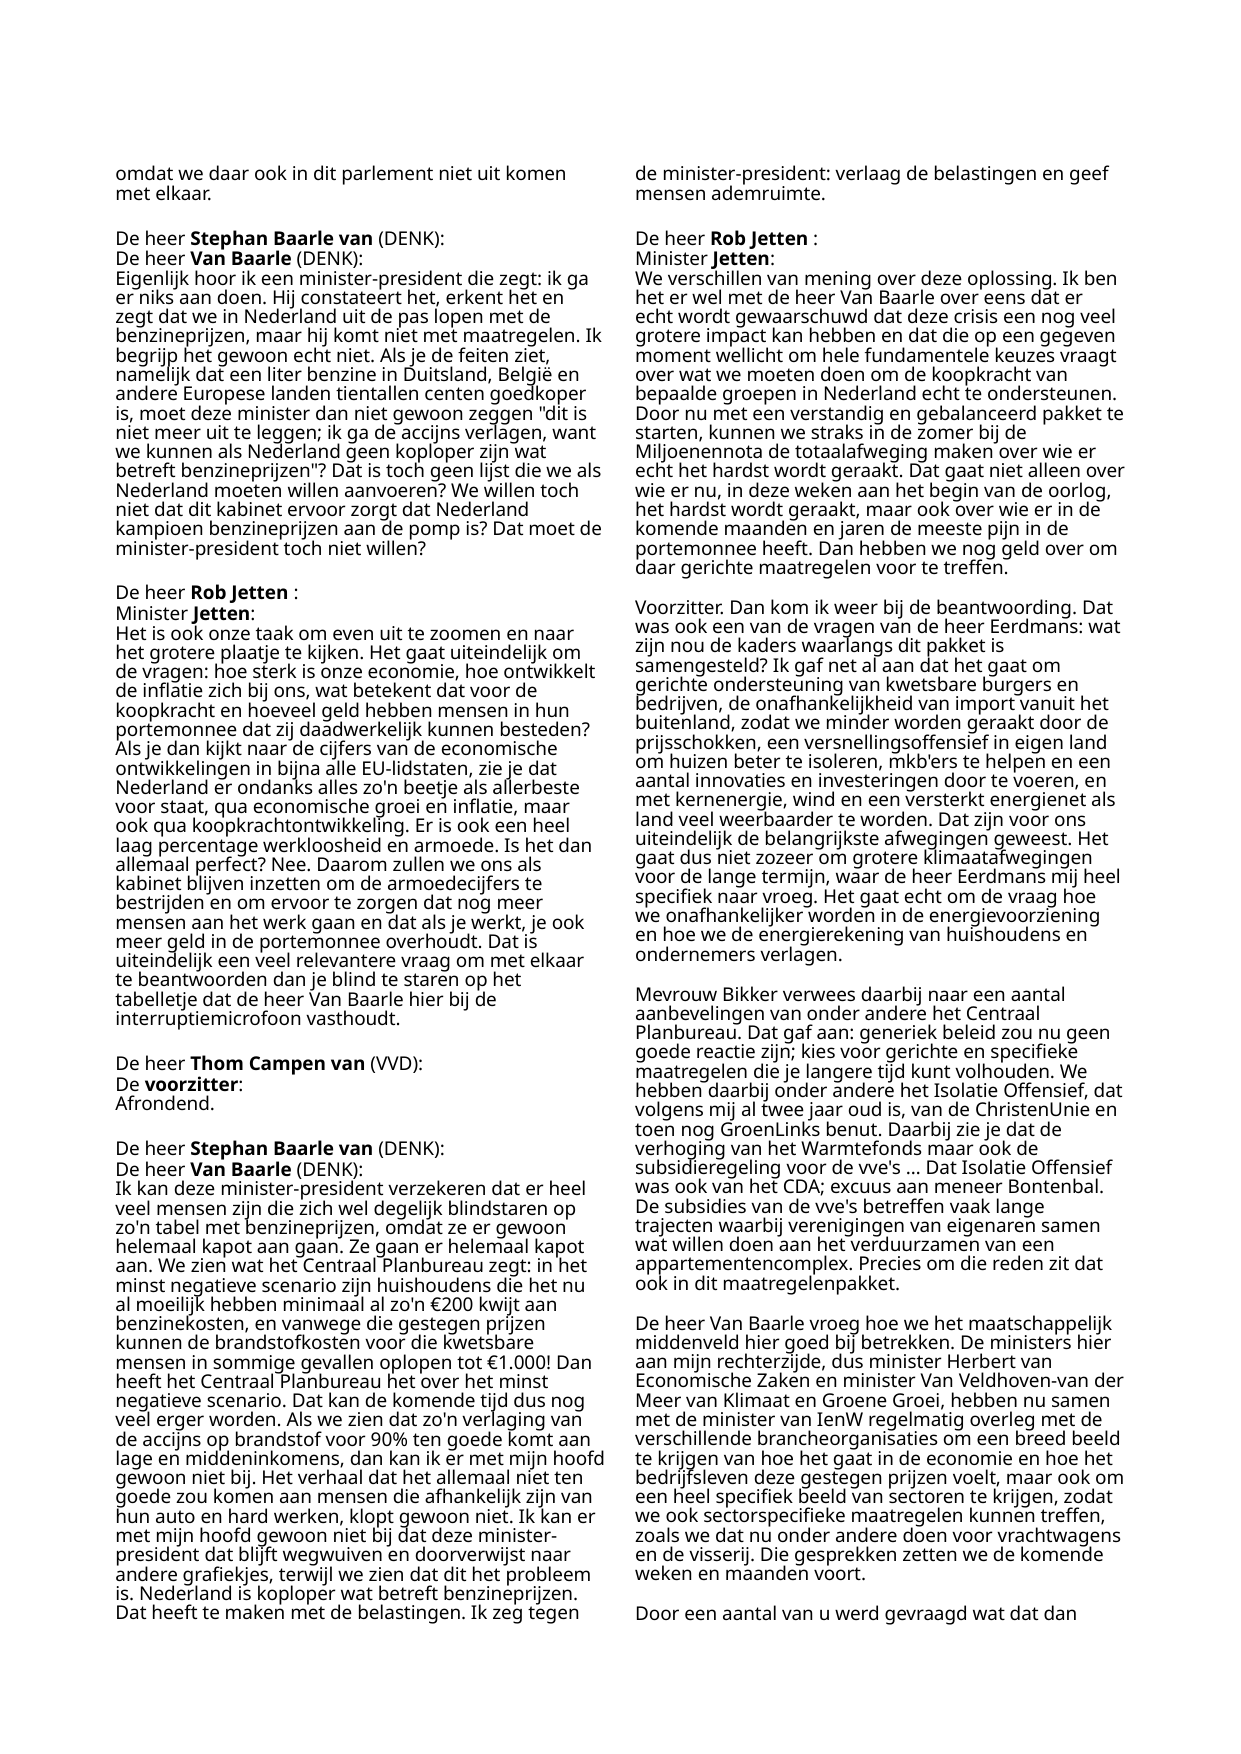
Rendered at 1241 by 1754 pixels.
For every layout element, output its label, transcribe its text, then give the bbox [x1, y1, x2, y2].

text omdat we daar ook in dit parlement niet uit komen met elkaar. [115, 165, 605, 204]
text De heer Rob Jetten : [115, 579, 605, 605]
text Door een aantal van u werd gevraagd wat dat dan [635, 1605, 1125, 1624]
text De heer Van Baarle (DENK): [115, 1161, 605, 1180]
text Minister Jetten: [635, 250, 1125, 270]
text Voorzitter. Dan kom ik weer bij de beantwoording. Dat was ook een van de vragen van de heer Eerdmans: wat zijn nou de kaders waarlangs dit pakket is samengesteld? Ik gaf net al aan dat het gaat om gerichte ondersteuning van kwetsbare burgers en bedrijven, de onafhankelijkheid van import vanuit het buitenland, zodat we minder worden geraakt door de prijsschokken, een versnellingsoffensief in eigen land om huizen beter te isoleren, mkb'ers te helpen en een aantal innovaties en investeringen door te voeren, en met kernenergie, wind en een versterkt energienet als land veel weerbaarder te worden. Dat zijn voor ons uiteindelijk de belangrijkste afwegingen geweest. Het gaat dus niet zozeer om grotere klimaatafwegingen voor de lange termijn, waar de heer Eerdmans mij heel specifiek naar vroeg. Het gaat echt om de vraag hoe we onafhankelijker worden in de energievoorziening en hoe we de energierekening van huishoudens en ondernemers verlagen. [635, 599, 1125, 965]
text Mevrouw Bikker verwees daarbij naar een aantal aanbevelingen van onder andere het Centraal Planbureau. Dat gaf aan: generiek beleid zou nu geen goede reactie zijn; kies voor gerichte en specifieke maatregelen die je langere tijd kunt volhouden. We hebben daarbij onder andere het Isolatie Offensief, dat volgens mij al twee jaar oud is, van de ChristenUnie en toen nog GroenLinks benut. Daarbij zie je dat de verhoging van het Warmtefonds maar ook de subsidieregeling voor de vve's … Dat Isolatie Offensief was ook van het CDA; excuus aan meneer Bontenbal. De subsidies van de vve's betreffen vaak lange trajecten waarbij verenigingen van eigenaren samen wat willen doen aan het verduurzamen van een appartementencomplex. Precies om die reden zit dat ook in dit maatregelenpakket. [635, 986, 1125, 1294]
text Het is ook onze taak om even uit te zoomen en naar het grotere plaatje te kijken. Het gaat uiteindelijk om de vragen: hoe sterk is onze economie, hoe ontwikkelt de inflatie zich bij ons, wat betekent dat voor de koopkracht en hoeveel geld hebben mensen in hun portemonnee dat zij daadwerkelijk kunnen besteden? Als je dan kijkt naar de cijfers van de economische ontwikkelingen in bijna alle EU-lidstaten, zie je dat Nederland er ondanks alles zo'n beetje als allerbeste voor staat, qua economische groei en inflatie, maar ook qua koopkrachtontwikkeling. Er is ook een heel laag percentage werkloosheid en armoede. Is het dan allemaal perfect? Nee. Daarom zullen we ons als kabinet blijven inzetten om de armoedecijfers te bestrijden en om ervoor te zorgen dat nog meer mensen aan het werk gaan en dat als je werkt, je ook meer geld in de portemonnee overhoudt. Dat is uiteindelijk een veel relevantere vraag om met elkaar te beantwoorden dan je blind te staren op het tabelletje dat de heer Van Baarle hier bij de interruptiemicrofoon vasthoudt. [115, 624, 605, 1029]
text De heer Stephan Baarle van (DENK): [115, 225, 605, 250]
text De heer Stephan Baarle van (DENK): [115, 1135, 605, 1161]
text Afrondend. [115, 1095, 605, 1114]
text de minister-president: verlaag de belastingen en geef mensen ademruimte. [635, 165, 1125, 204]
text Ik kan deze minister-president verzekeren dat er heel veel mensen zijn die zich wel degelijk blindstaren op zo'n tabel met benzineprijzen, omdat ze er gewoon helemaal kapot aan gaan. Ze gaan er helemaal kapot aan. We zien wat het Centraal Planbureau zegt: in het minst negatieve scenario zijn huishoudens die het nu al moeilijk hebben minimaal al zo'n €200 kwijt aan benzinekosten, en vanwege die gestegen prijzen kunnen de brandstofkosten voor die kwetsbare mensen in sommige gevallen oplopen tot €1.000! Dan heeft het Centraal Planbureau het over het minst negatieve scenario. Dat kan de komende tijd dus nog veel erger worden. Als we zien dat zo'n verlaging van de accijns op brandstof voor 90% ten goede komt aan lage en middeninkomens, dan kan ik er met mijn hoofd gewoon niet bij. Het verhaal dat het allemaal niet ten goede zou komen aan mensen die afhankelijk zijn van hun auto en hard werken, klopt gewoon niet. Ik kan er met mijn hoofd gewoon niet bij dat deze minister-president dat blijft wegwuiven en doorverwijst naar andere grafiekjes, terwijl we zien dat dit het probleem is. Nederland is koploper wat betreft benzineprijzen. Dat heeft te maken met de belastingen. Ik zeg tegen [115, 1180, 605, 1623]
text Minister Jetten: [115, 605, 605, 624]
text Eigenlijk hoor ik een minister-president die zegt: ik ga er niks aan doen. Hij constateert het, erkent het en zegt dat we in Nederland uit de pas lopen met de benzineprijzen, maar hij komt niet met maatregelen. Ik begrijp het gewoon echt niet. Als je de feiten ziet, namelijk dat een liter benzine in Duitsland, België en andere Europese landen tientallen centen goedkoper is, moet deze minister dan niet gewoon zeggen "dit is niet meer uit te leggen; ik ga de accijns verlagen, want we kunnen als Nederland geen koploper zijn wat betreft benzineprijzen"? Dat is toch geen lijst die we als Nederland moeten willen aanvoeren? We willen toch niet dat dit kabinet ervoor zorgt dat Nederland kampioen benzineprijzen aan de pomp is? Dat moet de minister-president toch niet willen? [115, 270, 605, 559]
text De heer Van Baarle (DENK): [115, 250, 605, 270]
text De voorzitter: [115, 1076, 605, 1095]
text De heer Rob Jetten : [635, 225, 1125, 250]
text We verschillen van mening over deze oplossing. Ik ben het er wel met de heer Van Baarle over eens dat er echt wordt gewaarschuwd dat deze crisis een nog veel grotere impact kan hebben en dat die op een gegeven moment wellicht om hele fundamentele keuzes vraagt over wat we moeten doen om de koopkracht van bepaalde groepen in Nederland echt te ondersteunen. Door nu met een verstandig en gebalanceerd pakket te starten, kunnen we straks in de zomer bij de Miljoenennota de totaalafweging maken over wie er echt het hardst wordt geraakt. Dat gaat niet alleen over wie er nu, in deze weken aan het begin van de oorlog, het hardst wordt geraakt, maar ook over wie er in de komende maanden en jaren de meeste pijn in de portemonnee heeft. Dan hebben we nog geld over om daar gerichte maatregelen voor te treffen. [635, 270, 1125, 578]
text De heer Van Baarle vroeg hoe we het maatschappelijk middenveld hier goed bij betrekken. De ministers hier aan mijn rechterzijde, dus minister Herbert van Economische Zaken en minister Van Veldhoven-van der Meer van Klimaat en Groene Groei, hebben nu samen met de minister van IenW regelmatig overleg met de verschillende brancheorganisaties om een breed beeld te krijgen van hoe het gaat in de economie en hoe het bedrijfsleven deze gestegen prijzen voelt, maar ook om een heel specifiek beeld van sectoren te krijgen, zodat we ook sectorspecifieke maatregelen kunnen treffen, zoals we dat nu onder andere doen voor vrachtwagens en de visserij. Die gesprekken zetten we de komende weken en maanden voort. [635, 1315, 1125, 1584]
text De heer Thom Campen van (VVD): [115, 1050, 605, 1076]
